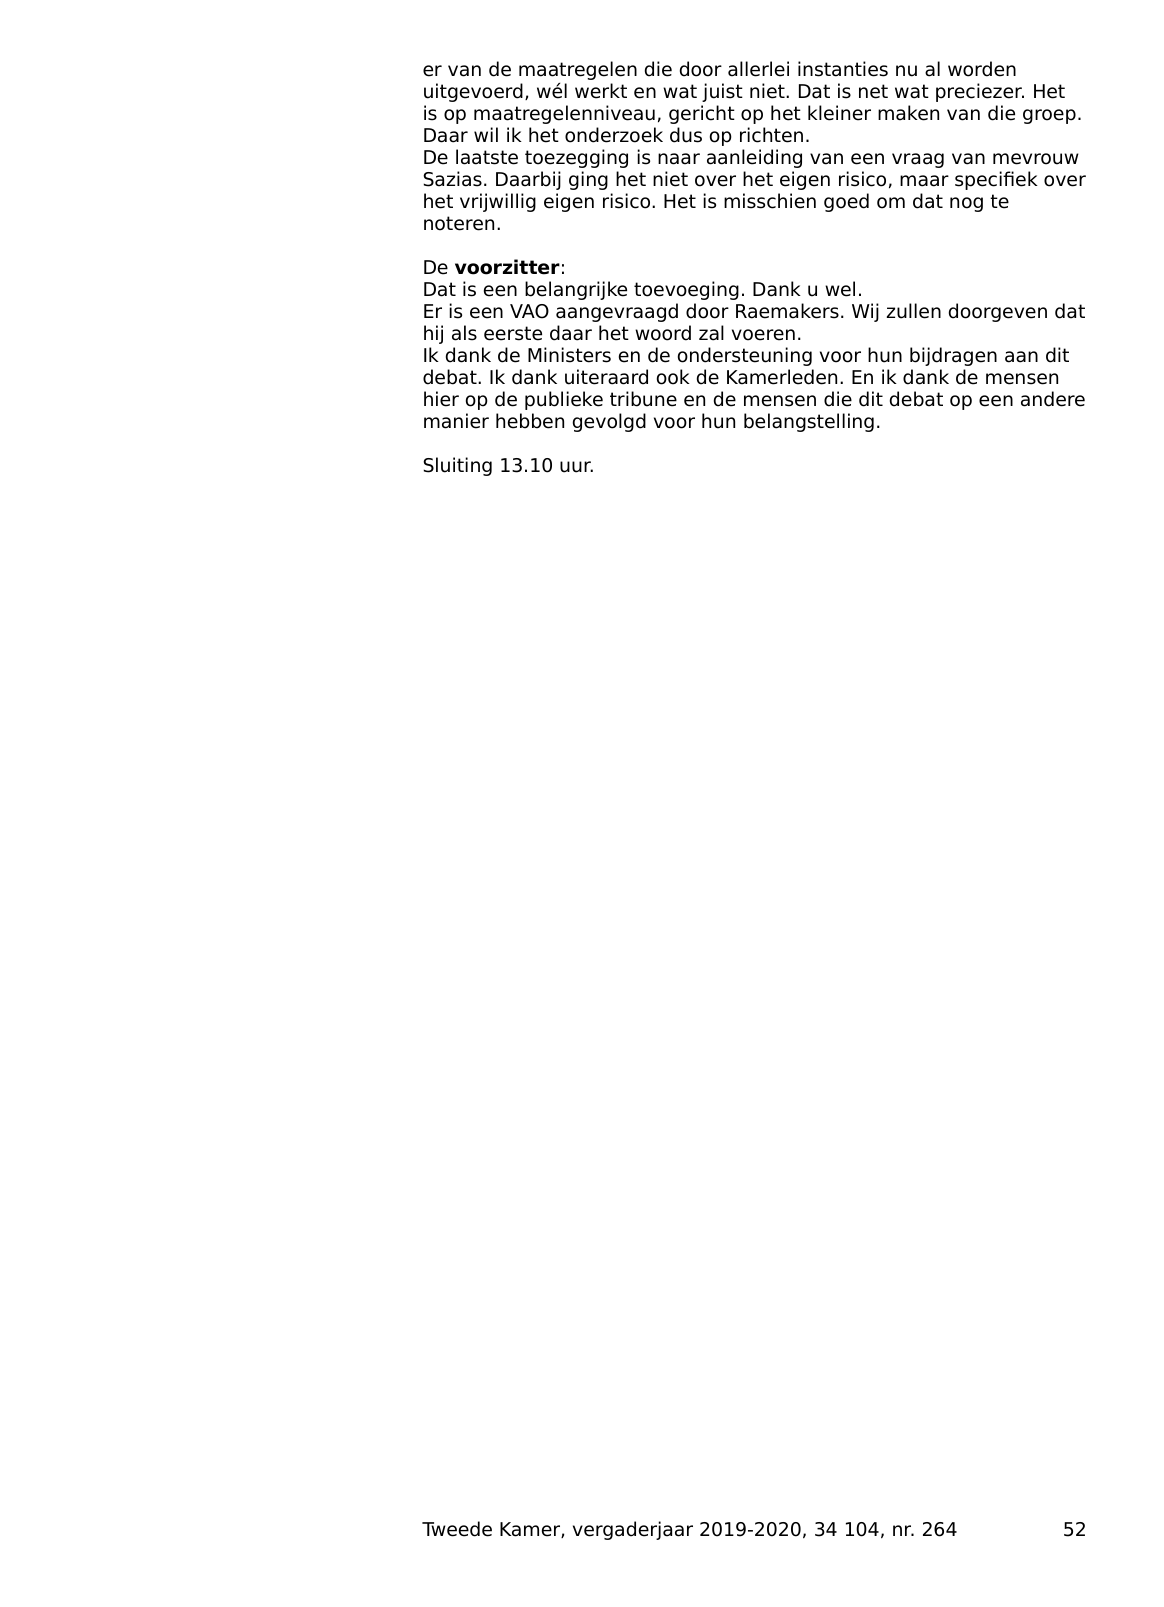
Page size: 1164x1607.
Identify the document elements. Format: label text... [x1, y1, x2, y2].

text Sluiting 13.10 uur. [422, 455, 1087, 477]
text Er is een VAO aangevraagd door Raemakers. Wij zullen doorgeven dat hij als eerste daar het woord zal voeren. [422, 301, 1087, 345]
text er van de maatregelen die door allerlei instanties nu al worden uitgevoerd, wél werkt en wat juist niet. Dat is net wat preciezer. Het is op maatregelenniveau, gericht op het kleiner maken van die groep. Daar wil ik het onderzoek dus op richten. [422, 59, 1087, 147]
text De laatste toezegging is naar aanleiding van een vraag van mevrouw Sazias. Daarbij ging het niet over het eigen risico, maar specifiek over het vrijwillig eigen risico. Het is misschien goed om dat nog te noteren. [422, 147, 1087, 235]
text De voorzitter: [422, 257, 1087, 279]
text Ik dank de Ministers en de ondersteuning voor hun bijdragen aan dit debat. Ik dank uiteraard ook de Kamerleden. En ik dank de mensen hier op de publieke tribune en de mensen die dit debat op een andere manier hebben gevolgd voor hun belangstelling. [422, 345, 1087, 433]
text Dat is een belangrijke toevoeging. Dank u wel. [422, 279, 1087, 301]
